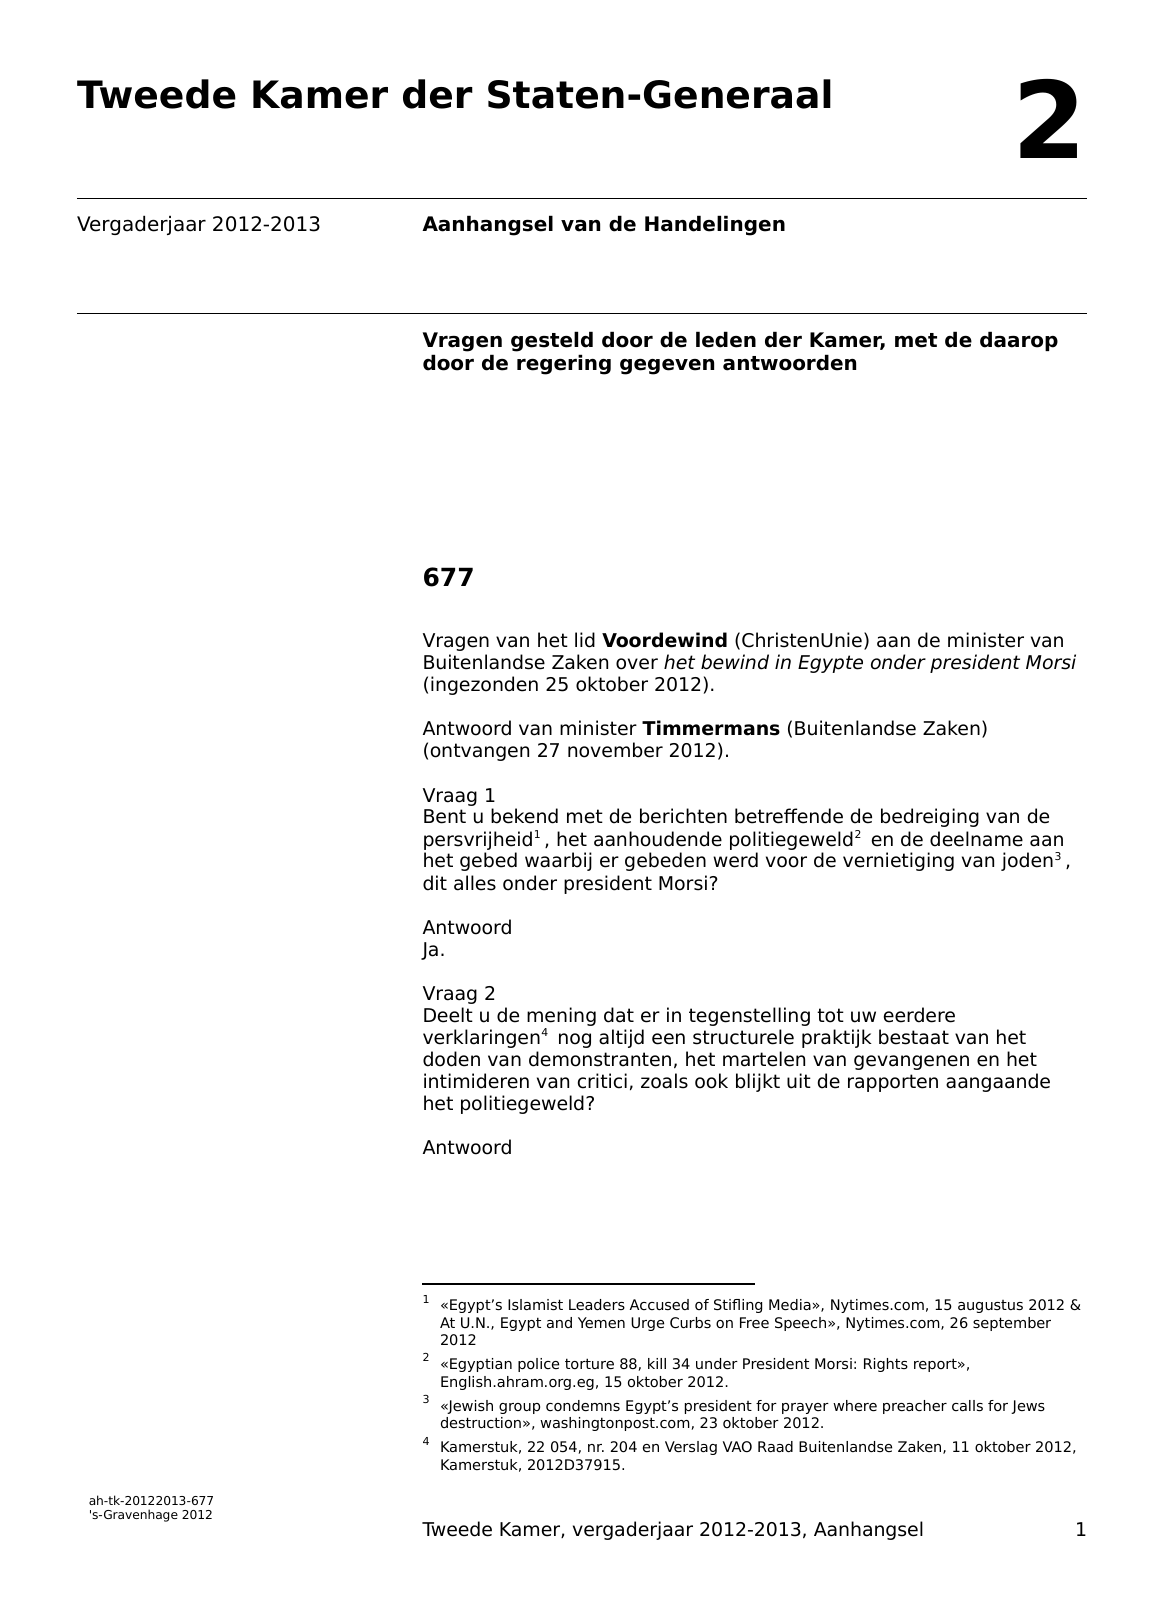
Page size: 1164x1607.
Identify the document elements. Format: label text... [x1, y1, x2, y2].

table_header 2 [886, 59, 1087, 198]
table_cell [77, 314, 422, 375]
text Vragen van het lid Voordewind (ChristenUnie) aan de minister van Buitenlandse Zaken over het bewind in Egypte onder president Morsi (ingezonden 25 oktober 2012). [422, 630, 1087, 696]
table_cell Vragen gesteld door de leden der Kamer, met de daarop door de regering gegeven antwoorden [422, 314, 1087, 375]
table_header Tweede Kamer der Staten-Generaal [77, 59, 886, 198]
text ah-tk-20122013-677 [88, 1494, 323, 1508]
table_cell Vergaderjaar 2012-2013 [77, 199, 422, 313]
text «Egyptian police torture 88, kill 34 under President Morsi: Rights report», English.ahram.org.eg, 15 oktober 2012. [422, 1352, 1087, 1391]
text Deelt u de mening dat er in tegenstelling tot uw eerdere verklaringen nog altijd een structurele praktijk bestaat van het doden van demonstranten, het martelen van gevangenen en het intimideren van critici, zoals ook blijkt uit de rapporten aangaande het politiegeweld? [422, 1005, 1087, 1114]
text Antwoord [422, 917, 1087, 938]
text Bent u bekend met de berichten betreffende de bedreiging van de persvrijheid, het aanhoudende politiegeweld en de deelname aan het gebed waarbij er gebeden werd voor de vernietiging van joden, dit alles onder president Morsi? [422, 806, 1087, 894]
text Antwoord van minister Timmermans (Buitenlandse Zaken) (ontvangen 27 november 2012). [422, 718, 1087, 762]
text «Egypt’s Islamist Leaders Accused of Stifling Media», Nytimes.com, 15 augustus 2012 & At U.N., Egypt and Yemen Urge Curbs on Free Speech», Nytimes.com, 26 september 2012 [422, 1293, 1087, 1349]
text Antwoord [422, 1137, 1087, 1159]
text «Jewish group condemns Egypt’s president for prayer where preacher calls for Jews destruction», washingtonpost.com, 23 oktober 2012. [422, 1393, 1087, 1432]
text 's-Gravenhage 2012 [88, 1508, 323, 1522]
text Ja. [422, 938, 1087, 961]
table_cell Aanhangsel van de Handelingen [422, 199, 1087, 313]
text Vraag 1 [422, 784, 1087, 806]
text 677 [422, 563, 1087, 592]
text Kamerstuk, 22 054, nr. 204 en Verslag VAO Raad Buitenlandse Zaken, 11 oktober 2012, Kamerstuk, 2012D37915. [422, 1435, 1087, 1474]
text Vraag 2 [422, 983, 1087, 1005]
